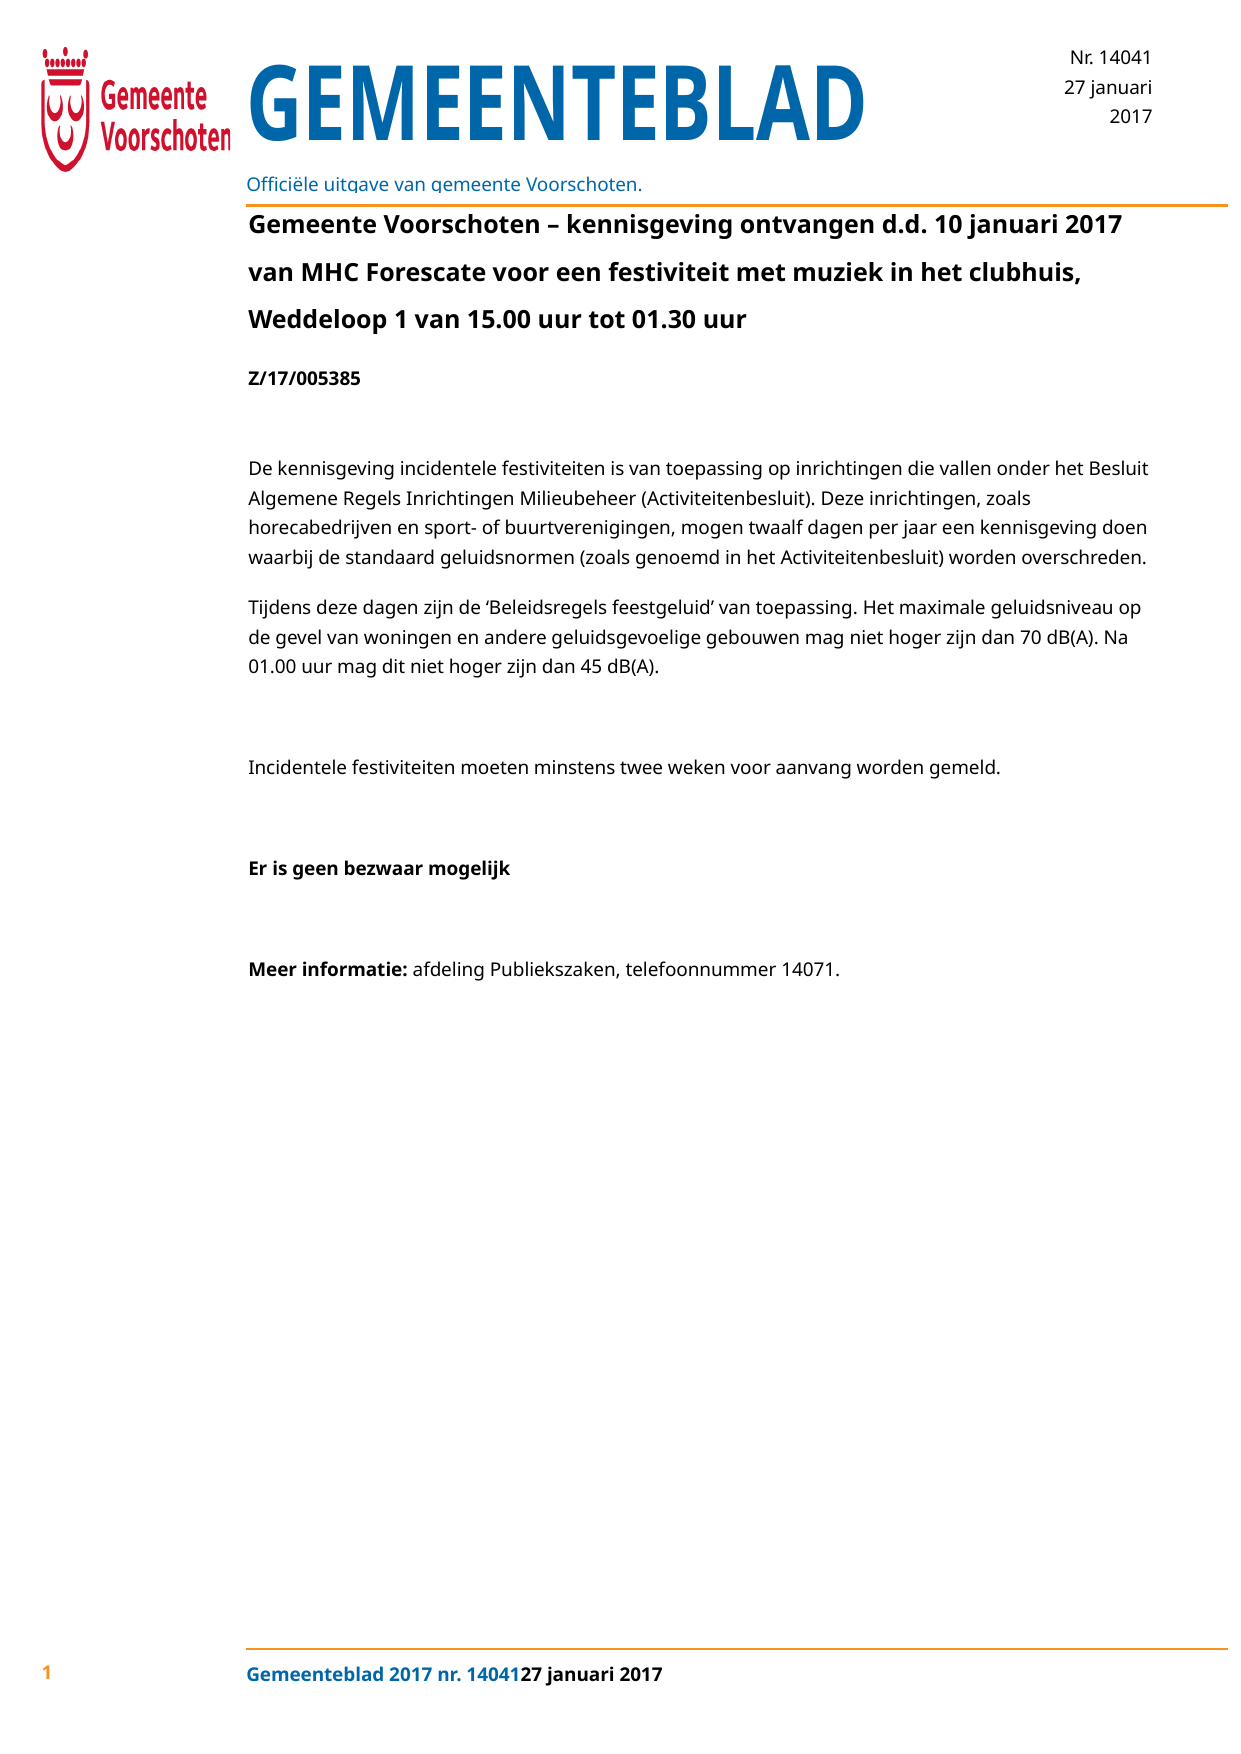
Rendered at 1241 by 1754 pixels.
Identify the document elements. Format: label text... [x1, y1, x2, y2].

text Er is geen bezwaar mogelijk [248, 855, 1152, 881]
text Z/17/005385 [248, 366, 1152, 391]
text Incidentele festiviteiten moeten minstens twee weken voor aanvang worden gemeld. [248, 754, 1152, 780]
text Tijdens deze dagen zijn de ‘Beleidsregels feestgeluid’ van toepassing. Het maximale geluidsniveau op de gevel van woningen en andere geluidsgevoelige gebouwen mag niet hoger zijn dan 70 dB(A). Na 01.00 uur mag dit niet hoger zijn dan 45 dB(A). [248, 594, 1152, 679]
text De kennisgeving incidentele festiviteiten is van toepassing op inrichtingen die vallen onder het Besluit Algemene Regels Inrichtingen Milieubeheer (Activiteitenbesluit). Deze inrichtingen, zoals horecabedrijven en sport- of buurtverenigingen, mogen twaalf dagen per jaar een kennisgeving doen waarbij de standaard geluidsnormen (zoals genoemd in het Activiteitenbesluit) worden overschreden. [248, 455, 1152, 570]
text Gemeente Voorschoten – kennisgeving ontvangen d.d. 10 januari 2017 van MHC Forescate voor een festiviteit met muziek in het clubhuis, Weddeloop 1 van 15.00 uur tot 01.30 uur [248, 207, 1152, 336]
text Meer informatie: afdeling Publiekszaken, telefoonnummer 14071. [248, 956, 1152, 982]
picture [41, 47, 231, 172]
